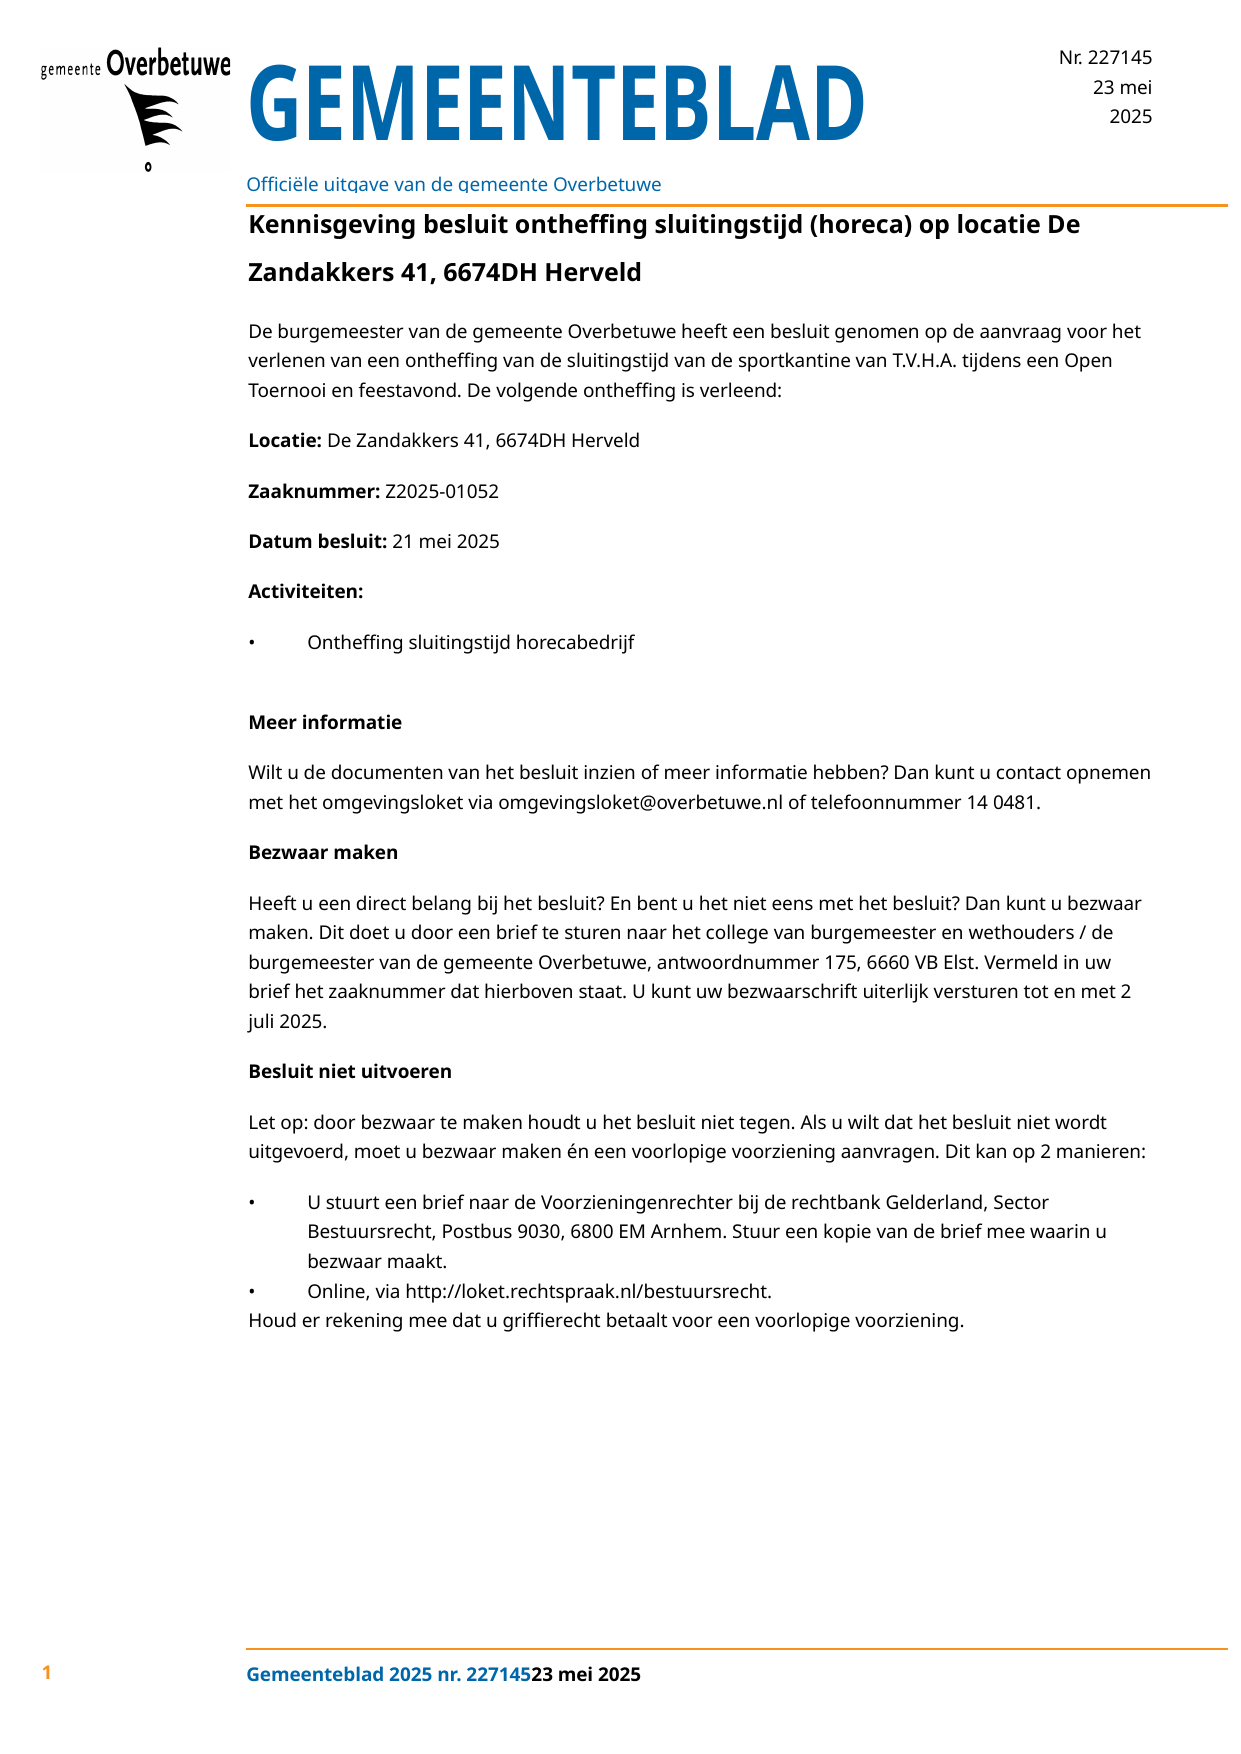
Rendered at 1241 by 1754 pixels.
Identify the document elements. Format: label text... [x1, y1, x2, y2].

text Activiteiten: [248, 579, 1152, 604]
text Zaaknummer: Z2025-01052 [248, 478, 1152, 504]
text Kennisgeving besluit ontheffing sluitingstijd (horeca) op locatie De Zandakkers 41, 6674DH Herveld [248, 207, 1152, 288]
text Let op: door bezwaar te maken houdt u het besluit niet tegen. Als u wilt dat het besluit niet wordt uitgevoerd, moet u bezwaar maken én een voorlopige voorziening aanvragen. Dit kan op 2 manieren: [248, 1109, 1152, 1164]
list Online, via http://loket.rechtspraak.nl/bestuursrecht. [248, 1278, 1152, 1304]
text Meer informatie [248, 709, 1152, 735]
text De burgemeester van de gemeente Overbetuwe heeft een besluit genomen op de aanvraag voor het verlenen van een ontheffing van de sluitingstijd van de sportkantine van T.V.H.A. tijdens een Open Toernooi en feestavond. De volgende ontheffing is verleend: [248, 318, 1152, 403]
text Locatie: De Zandakkers 41, 6674DH Herveld [248, 427, 1152, 453]
text Houd er rekening mee dat u griffierecht betaalt voor een voorlopige voorziening. [248, 1307, 1152, 1333]
text Heeft u een direct belang bij het besluit? En bent u het niet eens met het besluit? Dan kunt u bezwaar maken. Dit doet u door een brief te sturen naar het college van burgemeester en wethouders / de burgemeester van de gemeente Overbetuwe, antwoordnummer 175, 6660 VB Elst. Vermeld in uw brief het zaaknummer dat hierboven staat. U kunt uw bezwaarschrift uiterlijk versturen tot en met 2 juli 2025. [248, 890, 1152, 1034]
text Besluit niet uitvoeren [248, 1059, 1152, 1084]
text Datum besluit: 21 mei 2025 [248, 528, 1152, 554]
text Wilt u de documenten van het besluit inzien of meer informatie hebben? Dan kunt u contact opnemen met het omgevingsloket via omgevingsloket@overbetuwe.nl of telefoonnummer 14 0481. [248, 759, 1152, 815]
text Bezwaar maken [248, 839, 1152, 865]
list Ontheffing sluitingstijd horecabedrijf [248, 629, 1152, 655]
list U stuurt een brief naar de Voorzieningenrechter bij de rechtbank Gelderland, Sector Bestuursrecht, Postbus 9030, 6800 EM Arnhem. Stuur een kopie van de brief mee waarin u bezwaar maakt. [248, 1189, 1152, 1274]
picture [41, 47, 231, 172]
